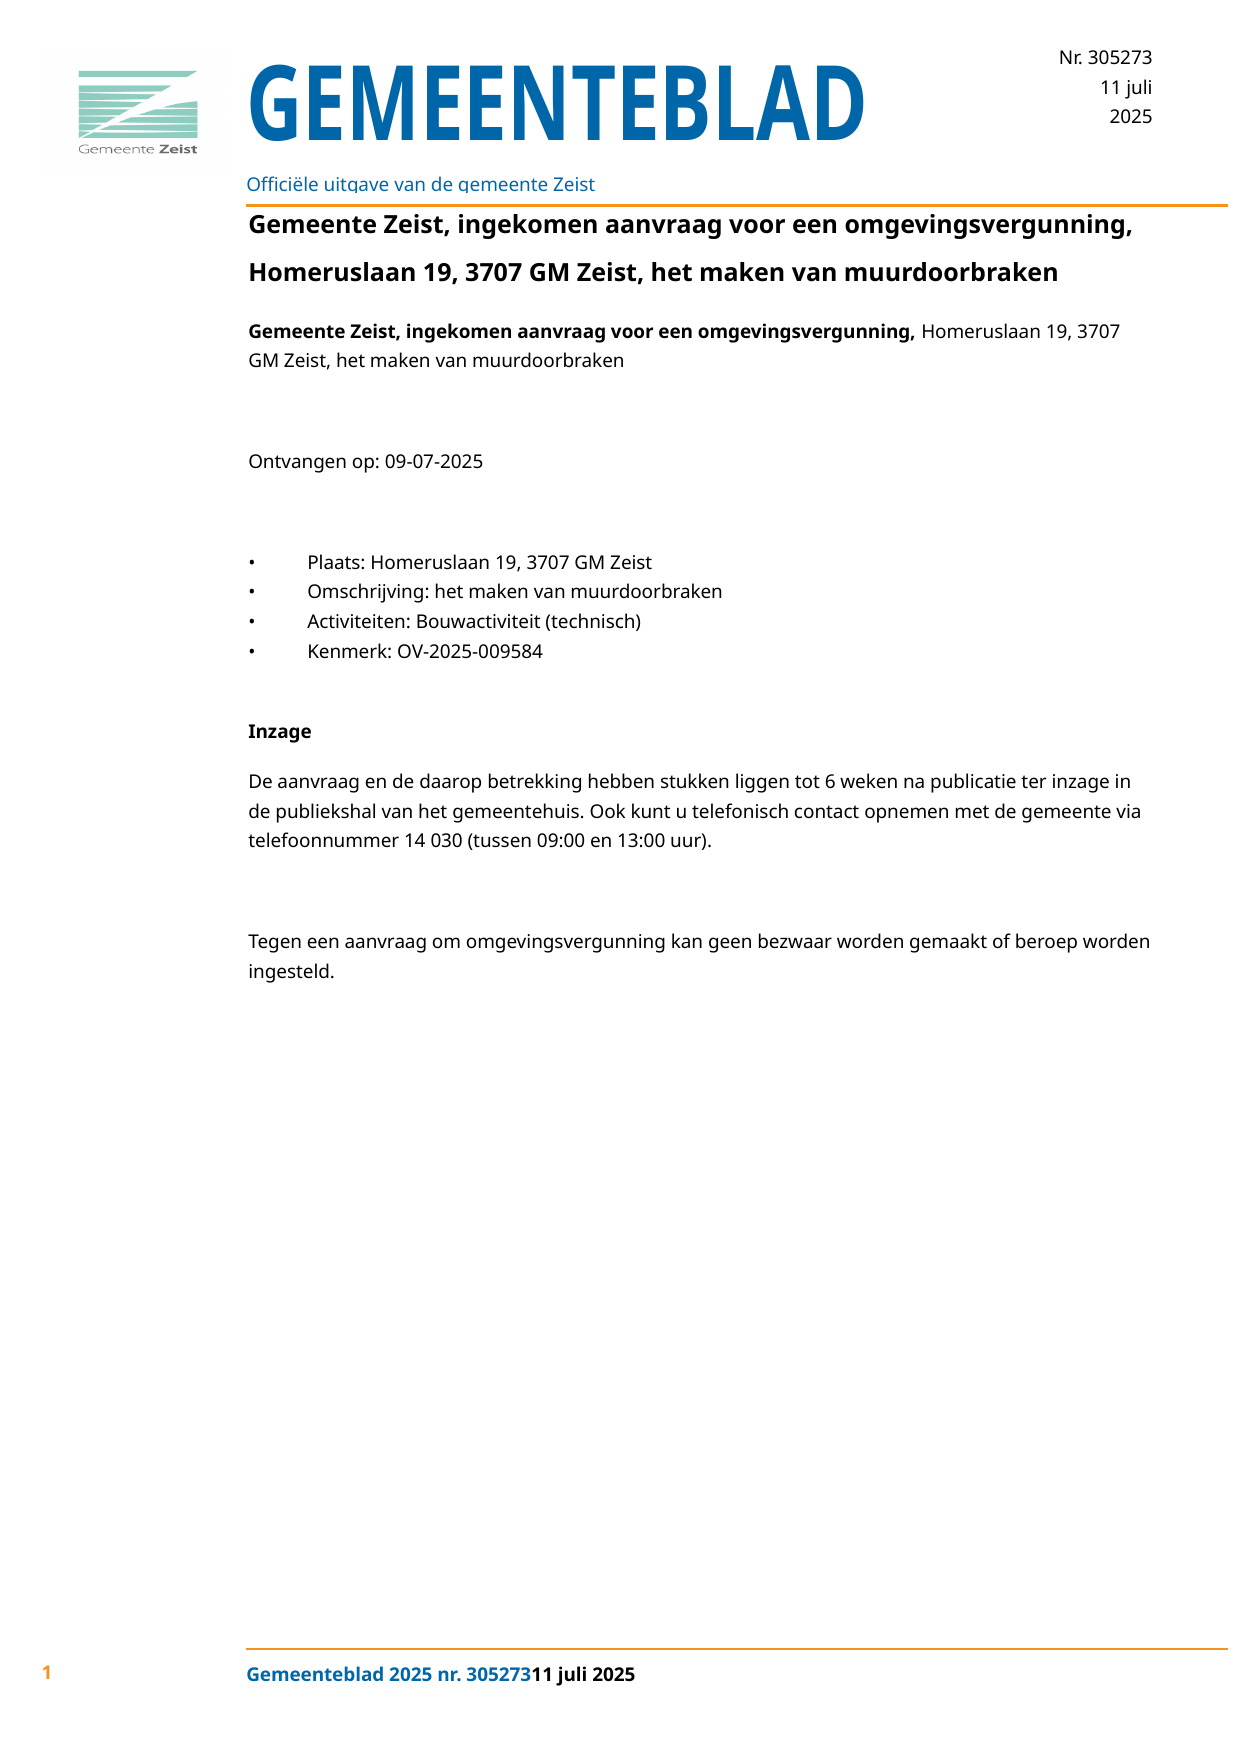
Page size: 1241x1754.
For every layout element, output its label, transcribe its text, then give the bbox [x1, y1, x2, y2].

list Plaats: Homeruslaan 19, 3707 GM Zeist [248, 549, 1152, 575]
text Inzage [248, 718, 1152, 744]
list Omschrijving: het maken van muurdoorbraken [248, 579, 1152, 604]
list Activiteiten: Bouwactiviteit (technisch) [248, 608, 1152, 634]
text Tegen een aanvraag om omgevingsvergunning kan geen bezwaar worden gemaakt of beroep worden ingesteld. [248, 928, 1152, 984]
list Kenmerk: OV-2025-009584 [248, 638, 1152, 664]
text Gemeente Zeist, ingekomen aanvraag voor een omgevingsvergunning, Homeruslaan 19, 3707 GM Zeist, het maken van muurdoorbraken [248, 207, 1152, 288]
text Gemeente Zeist, ingekomen aanvraag voor een omgevingsvergunning, Homeruslaan 19, 3707 GM Zeist, het maken van muurdoorbraken [248, 318, 1152, 373]
text Ontvangen op: 09-07-2025 [248, 448, 1152, 474]
text De aanvraag en de daarop betrekking hebben stukken liggen tot 6 weken na publicatie ter inzage in de publiekshal van het gemeentehuis. Ook kunt u telefonisch contact opnemen met de gemeente via telefoonnummer 14 030 (tussen 09:00 en 13:00 uur). [248, 768, 1152, 853]
picture [41, 47, 231, 172]
